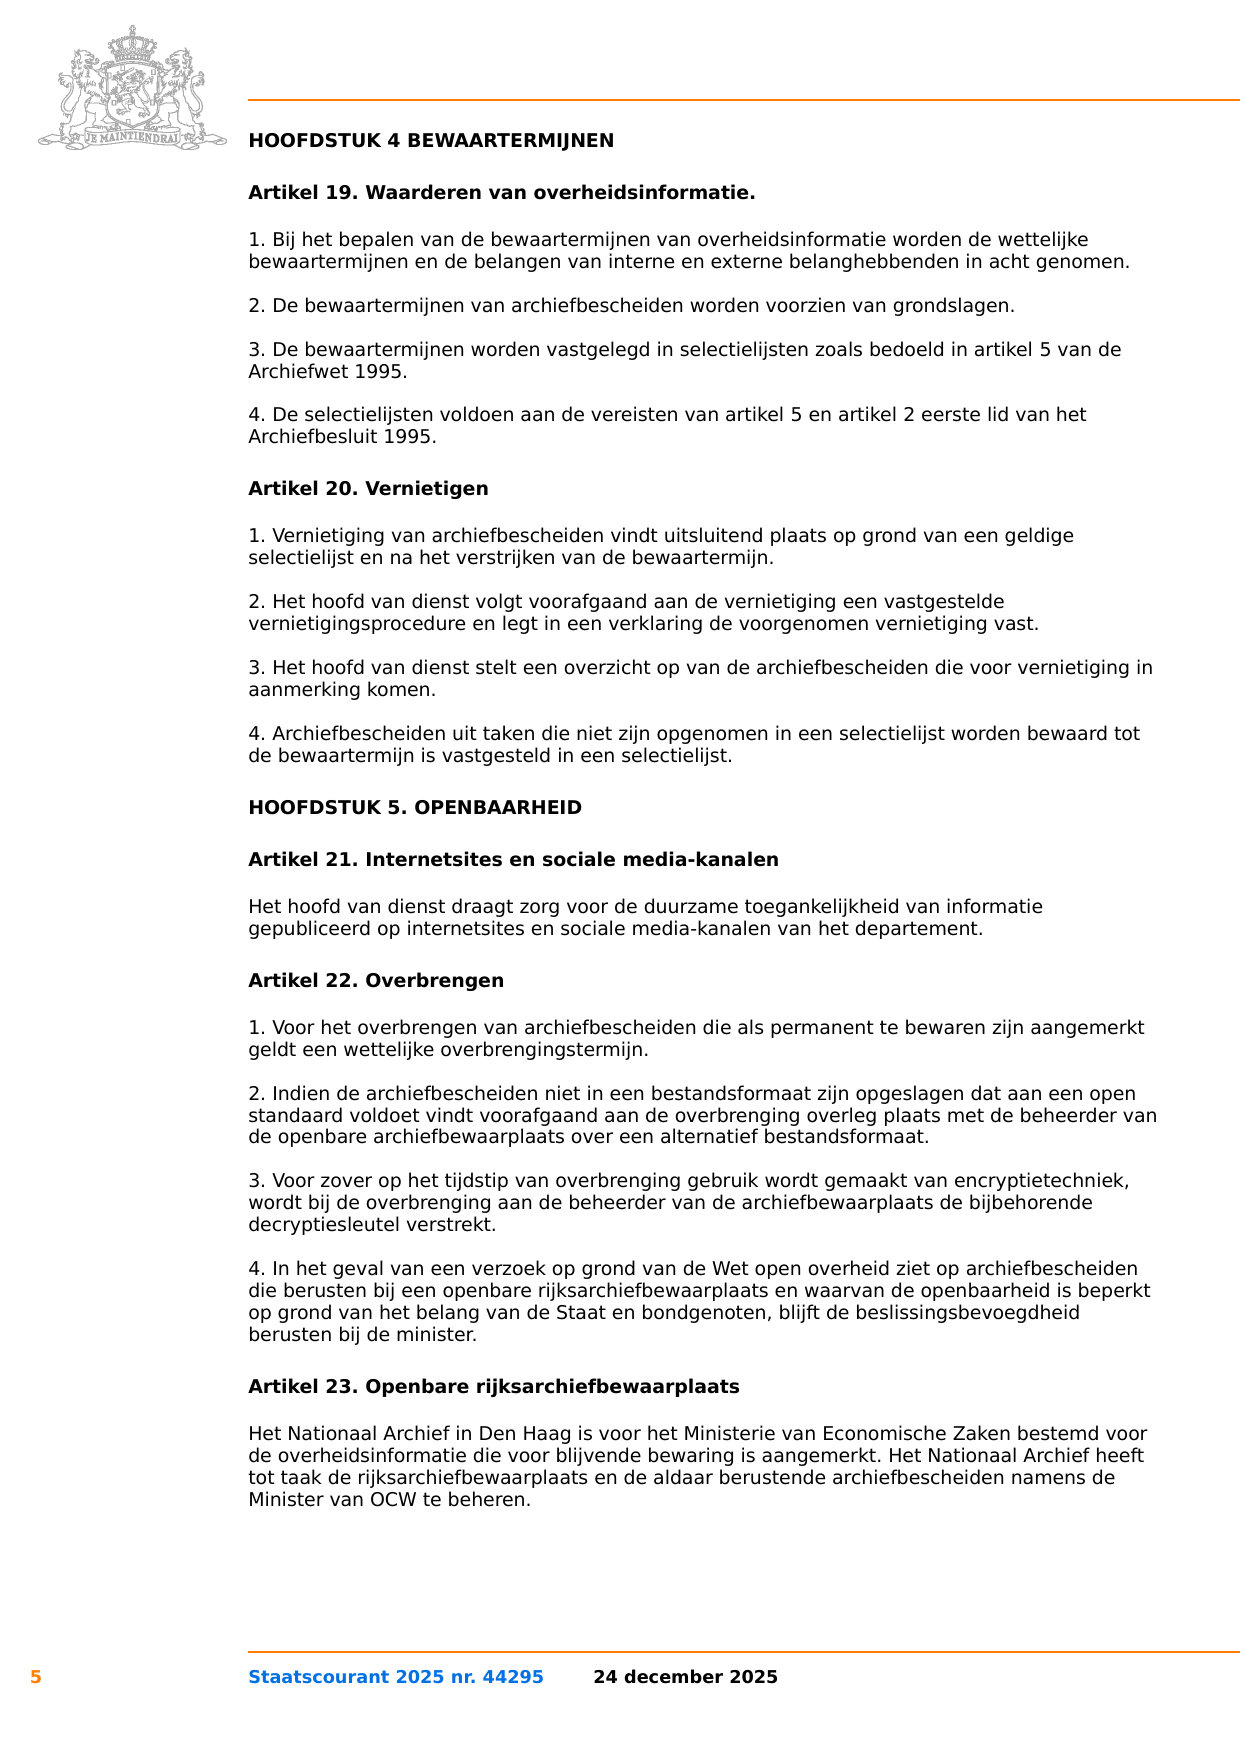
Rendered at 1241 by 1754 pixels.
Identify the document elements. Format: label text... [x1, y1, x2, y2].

subtitle Artikel 19. Waarderen van overheidsinformatie. [248, 182, 1163, 204]
subtitle Artikel 23. Openbare rijksarchiefbewaarplaats [248, 1376, 1163, 1398]
subtitle Artikel 21. Internetsites en sociale media-kanalen [248, 849, 1163, 871]
text 3. Voor zover op het tijdstip van overbrenging gebruik wordt gemaakt van encryptietechniek, wordt bij de overbrenging aan de beheerder van de archiefbewaarplaats de bijbehorende decryptiesleutel verstrekt. [248, 1170, 1163, 1236]
subtitle HOOFDSTUK 4 BEWAARTERMIJNEN [248, 130, 1163, 152]
subtitle HOOFDSTUK 5. OPENBAARHEID [248, 797, 1163, 819]
text 4. De selectielijsten voldoen aan de vereisten van artikel 5 en artikel 2 eerste lid van het Archiefbesluit 1995. [248, 404, 1163, 448]
subtitle Artikel 20. Vernietigen [248, 478, 1163, 500]
text 4. In het geval van een verzoek op grond van de Wet open overheid ziet op archiefbescheiden die berusten bij een openbare rijksarchiefbewaarplaats en waarvan de openbaarheid is beperkt op grond van het belang van de Staat en bondgenoten, blijft de beslissingsbevoegdheid berusten bij de minister. [248, 1258, 1163, 1346]
text 1. Voor het overbrengen van archiefbescheiden die als permanent te bewaren zijn aangemerkt geldt een wettelijke overbrengingstermijn. [248, 1017, 1163, 1061]
picture [38, 25, 227, 150]
text 3. De bewaartermijnen worden vastgelegd in selectielijsten zoals bedoeld in artikel 5 van de Archiefwet 1995. [248, 338, 1163, 382]
text 1. Vernietiging van archiefbescheiden vindt uitsluitend plaats op grond van een geldige selectielijst en na het verstrijken van de bewaartermijn. [248, 525, 1163, 569]
text 3. Het hoofd van dienst stelt een overzicht op van de archiefbescheiden die voor vernietiging in aanmerking komen. [248, 657, 1163, 701]
text 1. Bij het bepalen van de bewaartermijnen van overheidsinformatie worden de wettelijke bewaartermijnen en de belangen van interne en externe belanghebbenden in acht genomen. [248, 229, 1163, 273]
text Het Nationaal Archief in Den Haag is voor het Ministerie van Economische Zaken bestemd voor de overheidsinformatie die voor blijvende bewaring is aangemerkt. Het Nationaal Archief heeft tot taak de rijksarchiefbewaarplaats en de aldaar berustende archiefbescheiden namens de Minister van OCW te beheren. [248, 1423, 1163, 1511]
text 4. Archiefbescheiden uit taken die niet zijn opgenomen in een selectielijst worden bewaard tot de bewaartermijn is vastgesteld in een selectielijst. [248, 723, 1163, 767]
text Het hoofd van dienst draagt zorg voor de duurzame toegankelijkheid van informatie gepubliceerd op internetsites en sociale media-kanalen van het departement. [248, 896, 1163, 940]
text 2. De bewaartermijnen van archiefbescheiden worden voorzien van grondslagen. [248, 295, 1163, 317]
text 2. Het hoofd van dienst volgt voorafgaand aan de vernietiging een vastgestelde vernietigingsprocedure en legt in een verklaring de voorgenomen vernietiging vast. [248, 591, 1163, 635]
subtitle Artikel 22. Overbrengen [248, 970, 1163, 992]
text 2. Indien de archiefbescheiden niet in een bestandsformaat zijn opgeslagen dat aan een open standaard voldoet vindt voorafgaand aan de overbrenging overleg plaats met de beheerder van de openbare archiefbewaarplaats over een alternatief bestandsformaat. [248, 1082, 1163, 1148]
